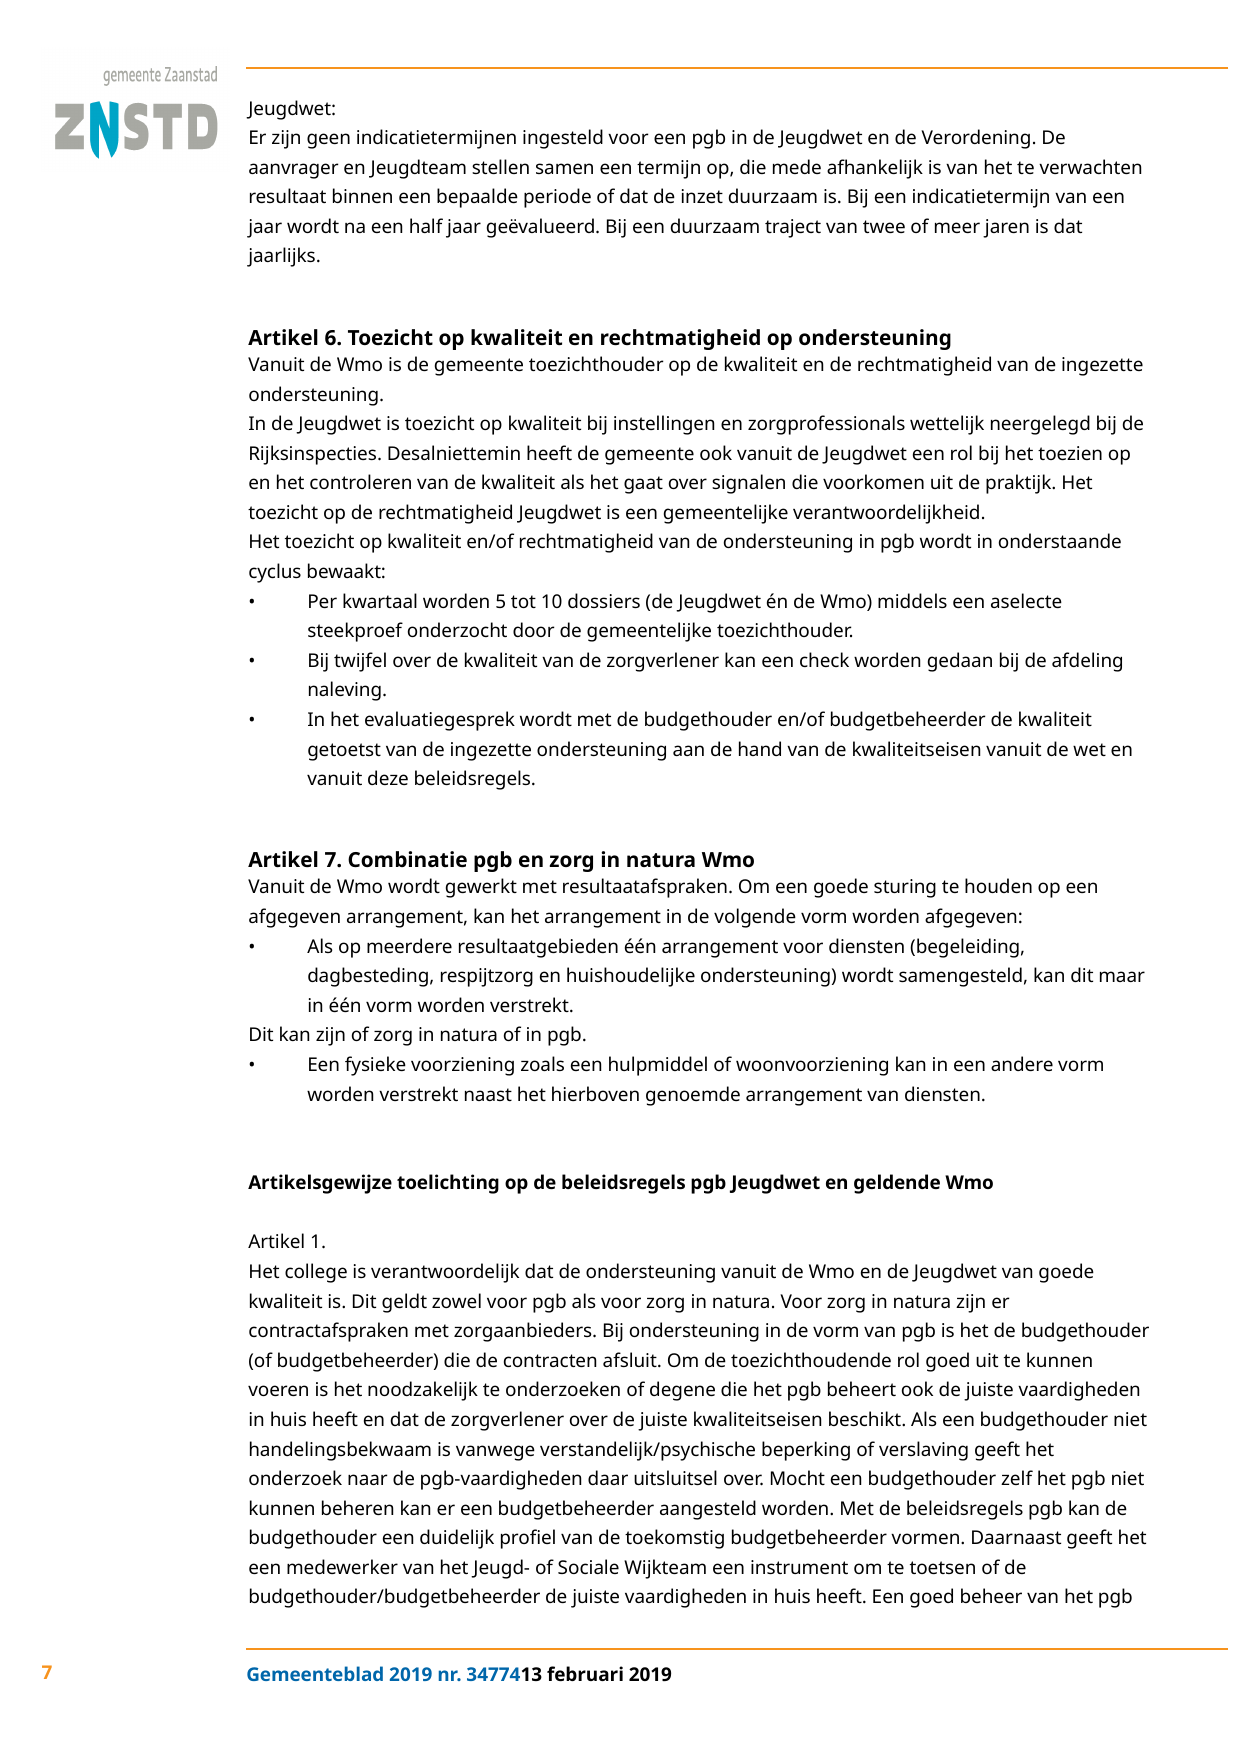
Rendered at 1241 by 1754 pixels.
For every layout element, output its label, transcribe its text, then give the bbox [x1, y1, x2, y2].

text Het toezicht op kwaliteit en/of rechtmatigheid van de ondersteuning in pgb wordt in onderstaande cyclus bewaakt: [248, 529, 1152, 584]
picture [41, 47, 231, 172]
list Als op meerdere resultaatgebieden één arrangement voor diensten (begeleiding, dagbesteding, respijtzorg en huishoudelijke ondersteuning) wordt samengesteld, kan dit maar in één vorm worden verstrekt. [248, 933, 1152, 1018]
text Jeugdwet: [248, 95, 1152, 121]
list In het evaluatiegesprek wordt met de budgethouder en/of budgetbeheerder de kwaliteit getoetst van de ingezette ondersteuning aan de hand van de kwaliteitseisen vanuit de wet en vanuit deze beleidsregels. [248, 706, 1152, 791]
list Bij twijfel over de kwaliteit van de zorgverlener kan een check worden gedaan bij de afdeling naleving. [248, 647, 1152, 702]
text Artikel 7. Combinatie pgb en zorg in natura Wmo [248, 845, 1152, 874]
text Artikel 6. Toezicht op kwaliteit en rechtmatigheid op ondersteuning [248, 323, 1152, 351]
text Vanuit de Wmo wordt gewerkt met resultaatafspraken. Om een goede sturing te houden op een afgegeven arrangement, kan het arrangement in de volgende vorm worden afgegeven: [248, 874, 1152, 929]
text Artikelsgewijze toelichting op de beleidsregels pgb Jeugdwet en geldende Wmo [248, 1169, 1152, 1195]
text Er zijn geen indicatietermijnen ingesteld voor een pgb in de Jeugdwet en de Verordening. De aanvrager en Jeugdteam stellen samen een termijn op, die mede afhankelijk is van het te verwachten resultaat binnen een bepaalde periode of dat de inzet duurzaam is. Bij een indicatietermijn van een jaar wordt na een half jaar geëvalueerd. Bij een duurzaam traject van twee of meer jaren is dat jaarlijks. [248, 124, 1152, 268]
list Per kwartaal worden 5 tot 10 dossiers (de Jeugdwet én de Wmo) middels een aselecte steekproef onderzocht door de gemeentelijke toezichthouder. [248, 588, 1152, 643]
list Een fysieke voorziening zoals een hulpmiddel of woonvoorziening kan in een andere vorm worden verstrekt naast het hierboven genoemde arrangement van diensten. [248, 1051, 1152, 1107]
text Artikel 1. [248, 1229, 1152, 1254]
text Dit kan zijn of zorg in natura of in pgb. [248, 1022, 1152, 1047]
text In de Jeugdwet is toezicht op kwaliteit bij instellingen en zorgprofessionals wettelijk neergelegd bij de Rijksinspecties. Desalniettemin heeft de gemeente ook vanuit de Jeugdwet een rol bij het toezien op en het controleren van de kwaliteit als het gaat over signalen die voorkomen uit de praktijk. Het toezicht op de rechtmatigheid Jeugdwet is een gemeentelijke verantwoordelijkheid. [248, 410, 1152, 525]
text Het college is verantwoordelijk dat de ondersteuning vanuit de Wmo en de Jeugdwet van goede kwaliteit is. Dit geldt zowel voor pgb als voor zorg in natura. Voor zorg in natura zijn er contractafspraken met zorgaanbieders. Bij ondersteuning in de vorm van pgb is het de budgethouder (of budgetbeheerder) die de contracten afsluit. Om de toezichthoudende rol goed uit te kunnen voeren is het noodzakelijk te onderzoeken of degene die het pgb beheert ook de juiste vaardigheden in huis heeft en dat de zorgverlener over de juiste kwaliteitseisen beschikt. Als een budgethouder niet handelingsbekwaam is vanwege verstandelijk/psychische beperking of verslaving geeft het onderzoek naar de pgb-vaardigheden daar uitsluitsel over. Mocht een budgethouder zelf het pgb niet kunnen beheren kan er een budgetbeheerder aangesteld worden. Met de beleidsregels pgb kan de budgethouder een duidelijk profiel van de toekomstig budgetbeheerder vormen. Daarnaast geeft het een medewerker van het Jeugd- of Sociale Wijkteam een instrument om te toetsen of de budgethouder/budgetbeheerder de juiste vaardigheden in huis heeft. Een goed beheer van het pgb [248, 1258, 1152, 1609]
text Vanuit de Wmo is de gemeente toezichthouder op de kwaliteit en de rechtmatigheid van de ingezette ondersteuning. [248, 351, 1152, 406]
